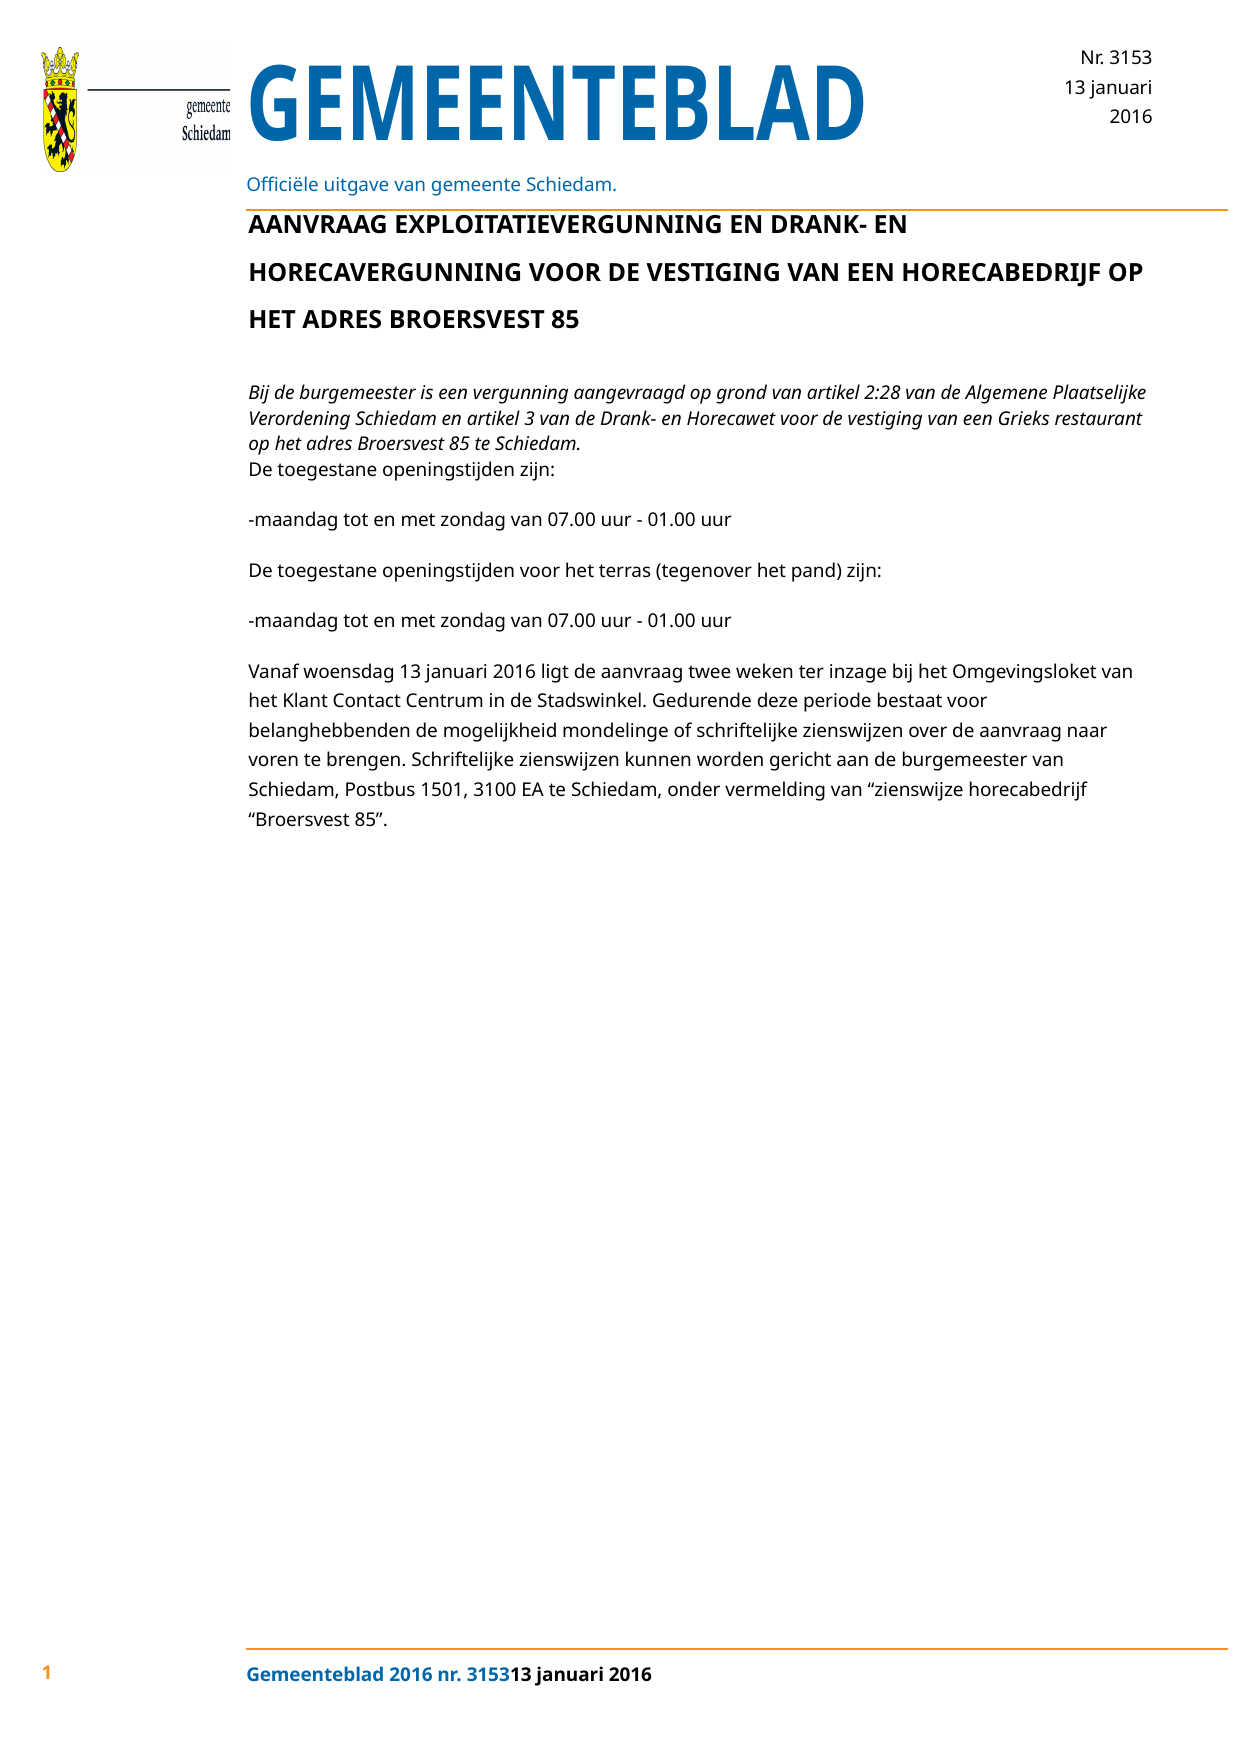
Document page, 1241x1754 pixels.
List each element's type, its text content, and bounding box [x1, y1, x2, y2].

text Bij de burgemeester is een vergunning aangevraagd op grond van artikel 2:28 van de Algemene Plaatselijke Verordening Schiedam en artikel 3 van de Drank- en Horecawet voor de vestiging van een Grieks restaurant op het adres Broersvest 85 te Schiedam. [248, 379, 1152, 456]
text De toegestane openingstijden zijn: [248, 456, 1152, 482]
text -maandag tot en met zondag van 07.00 uur - 01.00 uur [248, 607, 1152, 633]
picture [41, 47, 231, 172]
text Vanaf woensdag 13 januari 2016 ligt de aanvraag twee weken ter inzage bij het Omgevingsloket van het Klant Contact Centrum in de Stadswinkel. Gedurende deze periode bestaat voor belanghebbenden de mogelijkheid mondelinge of schriftelijke zienswijzen over de aanvraag naar voren te brengen. Schriftelijke zienswijzen kunnen worden gericht aan de burgemeester van Schiedam, Postbus 1501, 3100 EA te Schiedam, onder vermelding van “zienswijze horecabedrijf “Broersvest 85”. [248, 658, 1152, 832]
text De toegestane openingstijden voor het terras (tegenover het pand) zijn: [248, 557, 1152, 583]
text AANVRAAG EXPLOITATIEVERGUNNING EN DRANK- EN HORECAVERGUNNING VOOR DE VESTIGING VAN EEN HORECABEDRIJF OP HET ADRES BROERSVEST 85 [248, 211, 1152, 336]
text -maandag tot en met zondag van 07.00 uur - 01.00 uur [248, 507, 1152, 532]
